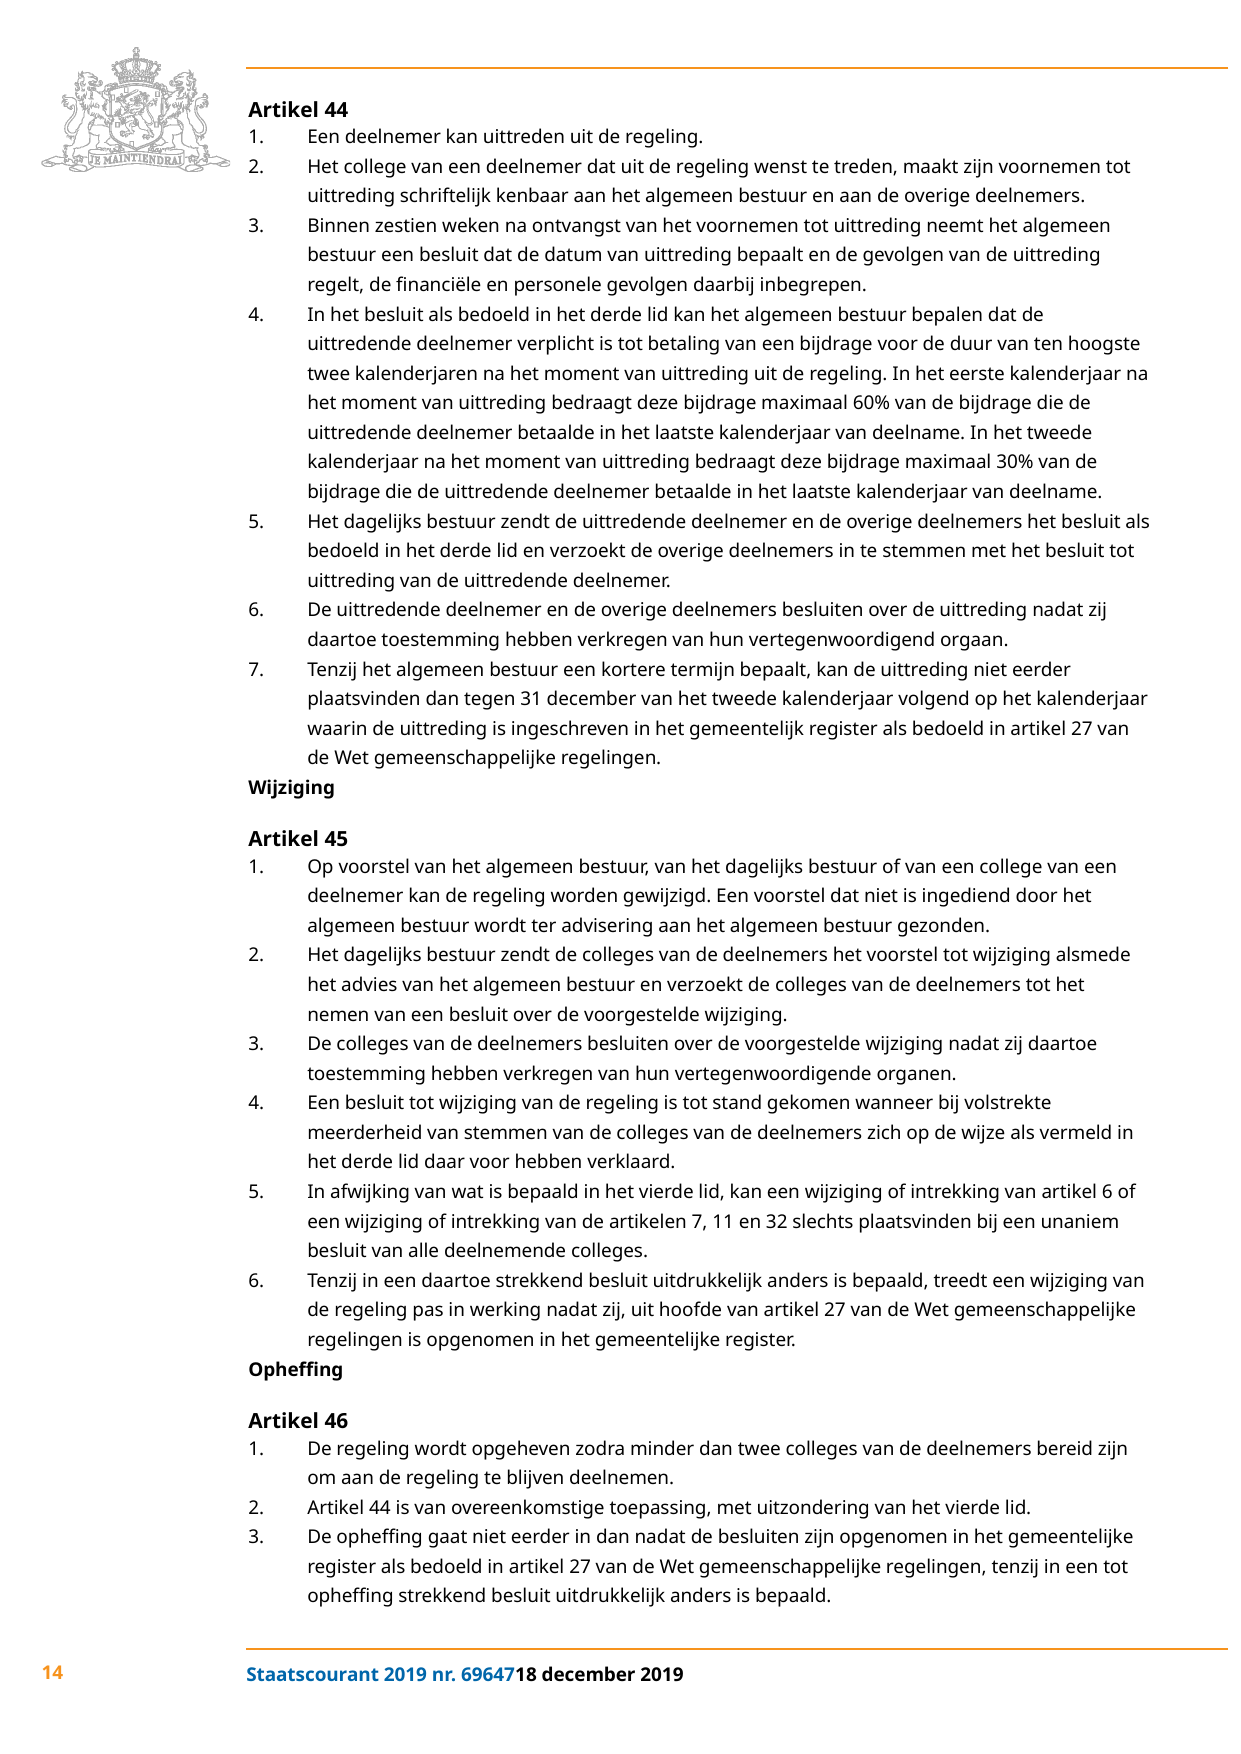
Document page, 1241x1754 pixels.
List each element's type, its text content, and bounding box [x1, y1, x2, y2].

list In afwijking van wat is bepaald in het vierde lid, kan een wijziging of intrekking van artikel 6 of een wijziging of intrekking van de artikelen 7, 11 en 32 slechts plaatsvinden bij een unaniem besluit van alle deelnemende colleges. [248, 1178, 1152, 1263]
text Artikel 45 [248, 824, 1152, 853]
list Het college van een deelnemer dat uit de regeling wenst te treden, maakt zijn voornemen tot uittreding schriftelijk kenbaar aan het algemeen bestuur en aan de overige deelnemers. [248, 153, 1152, 208]
text Artikel 44 [248, 95, 1152, 123]
picture [41, 47, 231, 172]
list Het dagelijks bestuur zendt de colleges van de deelnemers het voorstel tot wijziging alsmede het advies van het algemeen bestuur en verzoekt de colleges van de deelnemers tot het nemen van een besluit over de voorgestelde wijziging. [248, 942, 1152, 1027]
list De regeling wordt opgeheven zodra minder dan twee colleges van de deelnemers bereid zijn om aan de regeling te blijven deelnemen. [248, 1435, 1152, 1490]
list De uittredende deelnemer en de overige deelnemers besluiten over de uittreding nadat zij daartoe toestemming hebben verkregen van hun vertegenwoordigend orgaan. [248, 597, 1152, 652]
list De opheffing gaat niet eerder in dan nadat de besluiten zijn opgenomen in het gemeentelijke register als bedoeld in artikel 27 van de Wet gemeenschappelijke regelingen, tenzij in een tot opheffing strekkend besluit uitdrukkelijk anders is bepaald. [248, 1523, 1152, 1608]
text Wijziging [248, 774, 1152, 800]
list In het besluit als bedoeld in het derde lid kan het algemeen bestuur bepalen dat de uittredende deelnemer verplicht is tot betaling van een bijdrage voor de duur van ten hoogste twee kalenderjaren na het moment van uittreding uit de regeling. In het eerste kalenderjaar na het moment van uittreding bedraagt deze bijdrage maximaal 60% van de bijdrage die de uittredende deelnemer betaalde in het laatste kalenderjaar van deelname. In het tweede kalenderjaar na het moment van uittreding bedraagt deze bijdrage maximaal 30% van de bijdrage die de uittredende deelnemer betaalde in het laatste kalenderjaar van deelname. [248, 301, 1152, 504]
text Opheffing [248, 1356, 1152, 1382]
text Artikel 46 [248, 1406, 1152, 1435]
list De colleges van de deelnemers besluiten over de voorgestelde wijziging nadat zij daartoe toestemming hebben verkregen van hun vertegenwoordigende organen. [248, 1030, 1152, 1086]
list Het dagelijks bestuur zendt de uittredende deelnemer en de overige deelnemers het besluit als bedoeld in het derde lid en verzoekt de overige deelnemers in te stemmen met het besluit tot uittreding van de uittredende deelnemer. [248, 508, 1152, 593]
list Artikel 44 is van overeenkomstige toepassing, met uitzondering van het vierde lid. [248, 1494, 1152, 1519]
list Een besluit tot wijziging van de regeling is tot stand gekomen wanneer bij volstrekte meerderheid van stemmen van de colleges van de deelnemers zich op de wijze als vermeld in het derde lid daar voor hebben verklaard. [248, 1089, 1152, 1174]
list Tenzij het algemeen bestuur een kortere termijn bepaalt, kan de uittreding niet eerder plaatsvinden dan tegen 31 december van het tweede kalenderjaar volgend op het kalenderjaar waarin de uittreding is ingeschreven in het gemeentelijk register als bedoeld in artikel 27 van de Wet gemeenschappelijke regelingen. [248, 656, 1152, 770]
list Een deelnemer kan uittreden uit de regeling. [248, 123, 1152, 149]
list Tenzij in een daartoe strekkend besluit uitdrukkelijk anders is bepaald, treedt een wijziging van de regeling pas in werking nadat zij, uit hoofde van artikel 27 van de Wet gemeenschappelijke regelingen is opgenomen in het gemeentelijke register. [248, 1267, 1152, 1352]
list Op voorstel van het algemeen bestuur, van het dagelijks bestuur of van een college van een deelnemer kan de regeling worden gewijzigd. Een voorstel dat niet is ingediend door het algemeen bestuur wordt ter advisering aan het algemeen bestuur gezonden. [248, 853, 1152, 938]
list Binnen zestien weken na ontvangst van het voornemen tot uittreding neemt het algemeen bestuur een besluit dat de datum van uittreding bepaalt en de gevolgen van de uittreding regelt, de financiële en personele gevolgen daarbij inbegrepen. [248, 212, 1152, 297]
